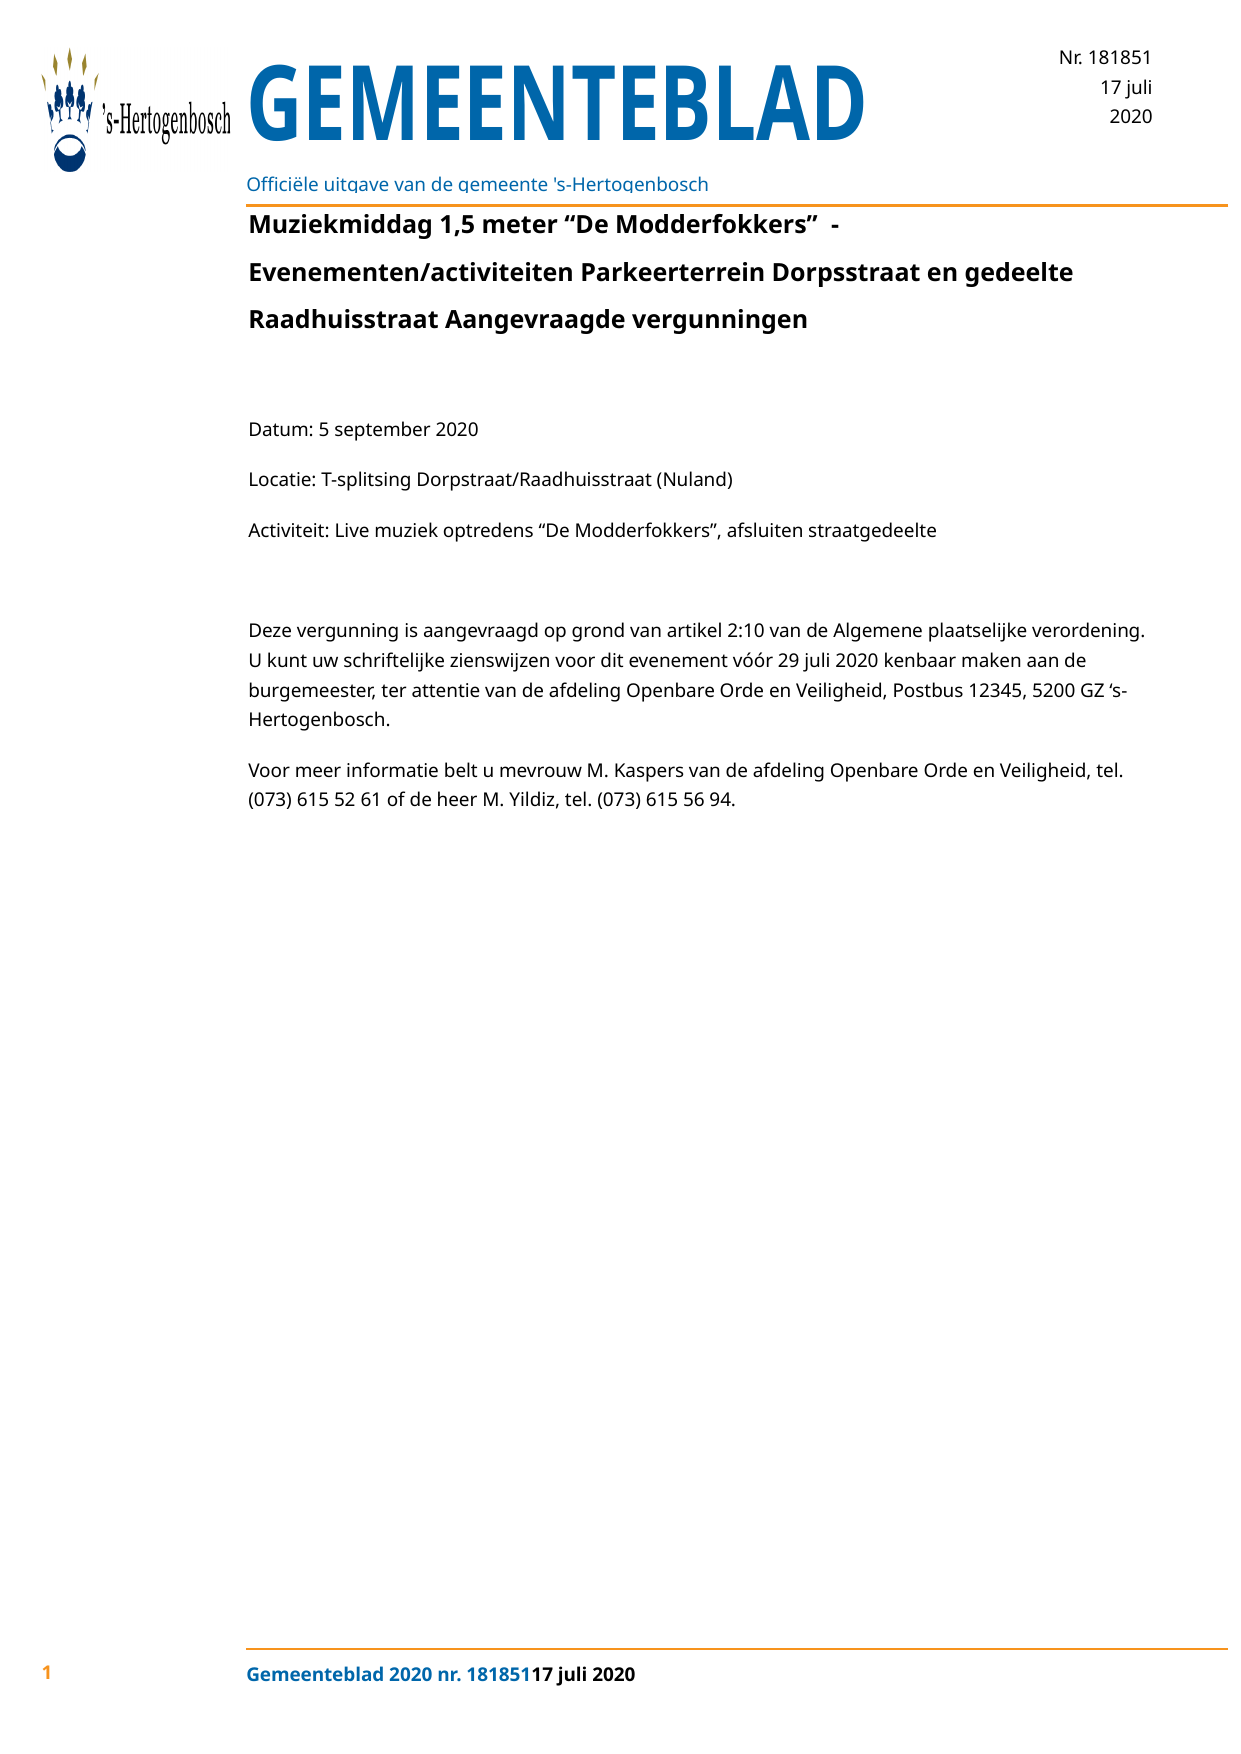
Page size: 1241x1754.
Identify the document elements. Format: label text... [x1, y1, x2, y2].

text Deze vergunning is aangevraagd op grond van artikel 2:10 van de Algemene plaatselijke verordening. U kunt uw schriftelijke zienswijzen voor dit evenement vóór 29 juli 2020 kenbaar maken aan de burgemeester, ter attentie van de afdeling Openbare Orde en Veiligheid, Postbus 12345, 5200 GZ ‘s-Hertogenbosch. [248, 618, 1152, 732]
text Activiteit: Live muziek optredens “De Modderfokkers”, afsluiten straatgedeelte [248, 517, 1152, 542]
picture [41, 47, 231, 172]
text Locatie: T-splitsing Dorpstraat/Raadhuisstraat (Nuland) [248, 466, 1152, 492]
text Datum: 5 september 2020 [248, 416, 1152, 442]
text Voor meer informatie belt u mevrouw M. Kaspers van de afdeling Openbare Orde en Veiligheid, tel. (073) 615 52 61 of de heer M. Yildiz, tel. (073) 615 56 94. [248, 757, 1152, 812]
text Muziekmiddag 1,5 meter “De Modderfokkers” - Evenementen/activiteiten Parkeerterrein Dorpsstraat en gedeelte Raadhuisstraat Aangevraagde vergunningen [248, 207, 1152, 336]
